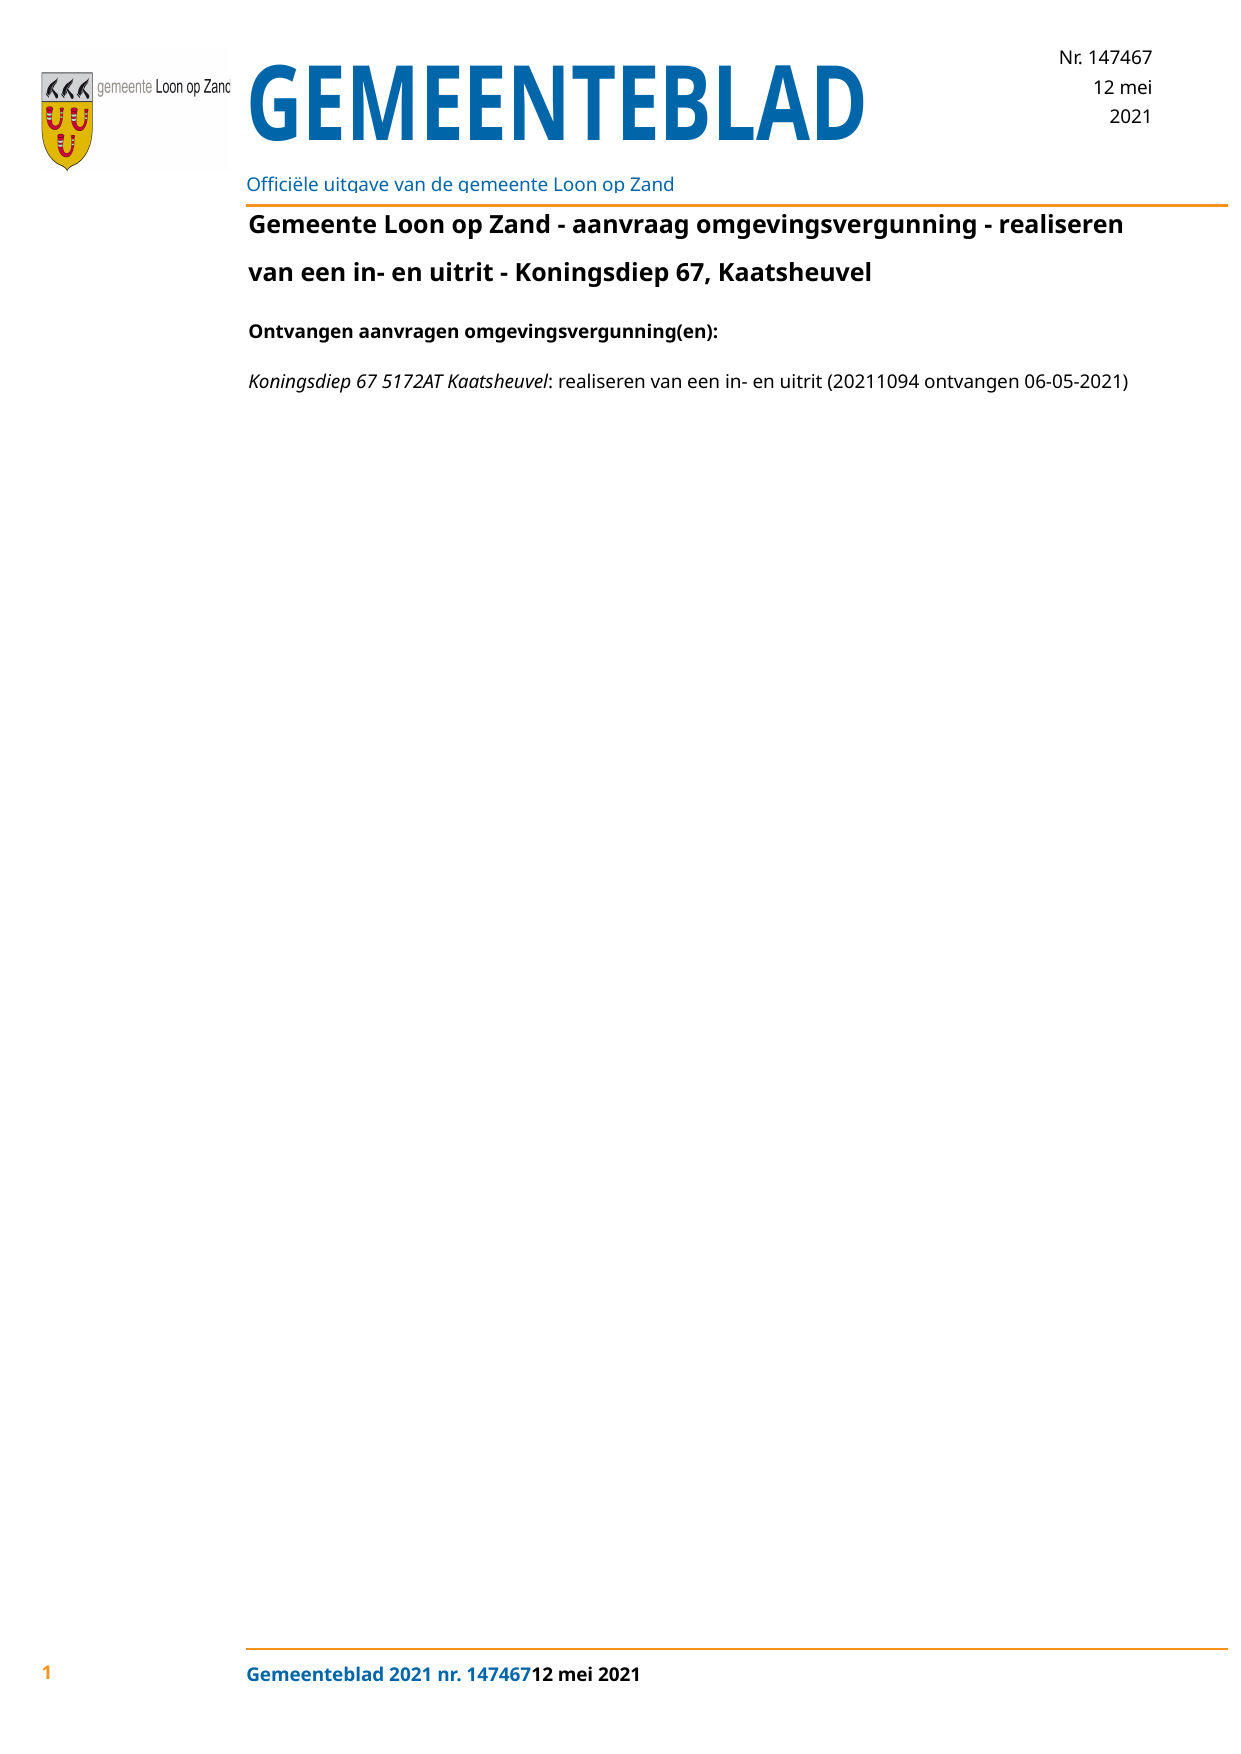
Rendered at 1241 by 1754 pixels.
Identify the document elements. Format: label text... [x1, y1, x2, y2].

text Gemeente Loon op Zand - aanvraag omgevingsvergunning - realiseren van een in- en uitrit - Koningsdiep 67, Kaatsheuvel [248, 207, 1152, 288]
text Koningsdiep 67 5172AT Kaatsheuvel: realiseren van een in- en uitrit (20211094 ontvangen 06-05-2021) [248, 368, 1152, 394]
text Ontvangen aanvragen omgevingsvergunning(en): [248, 318, 1152, 344]
picture [41, 47, 231, 172]
